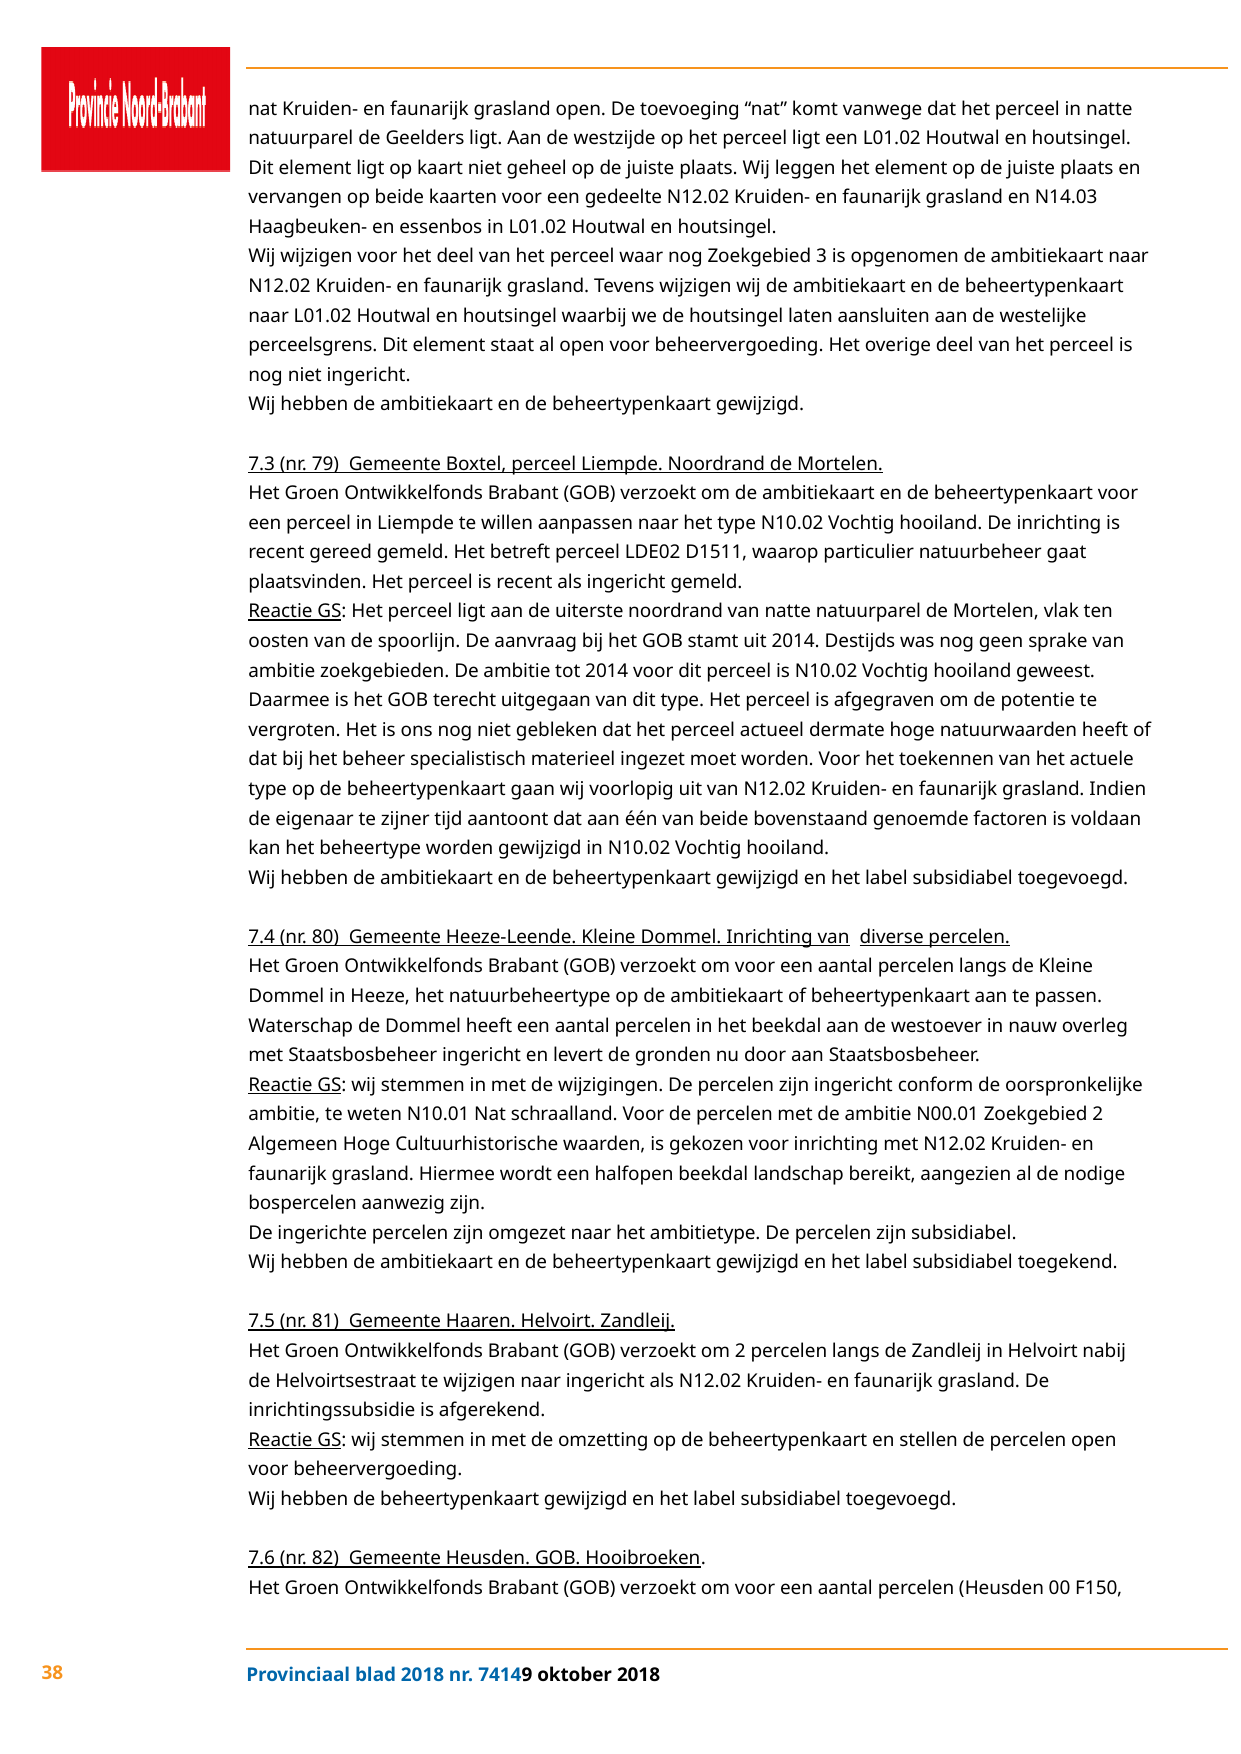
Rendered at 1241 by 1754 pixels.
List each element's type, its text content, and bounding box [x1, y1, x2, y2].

text Reactie GS: wij stemmen in met de wijzigingen. De percelen zijn ingericht conform de oorspronkelijke ambitie, te weten N10.01 Nat schraalland. Voor de percelen met de ambitie N00.01 Zoekgebied 2 Algemeen Hoge Cultuurhistorische waarden, is gekozen voor inrichting met N12.02 Kruiden- en faunarijk grasland. Hiermee wordt een halfopen beekdal landschap bereikt, aangezien al de nodige bospercelen aanwezig zijn. [248, 1071, 1152, 1215]
text Wij hebben de beheertypenkaart gewijzigd en het label subsidiabel toegevoegd. [248, 1485, 1152, 1511]
text Reactie GS: wij stemmen in met de omzetting op de beheertypenkaart en stellen de percelen open voor beheervergoeding. [248, 1426, 1152, 1481]
text Het Groen Ontwikkelfonds Brabant (GOB) verzoekt om voor een aantal percelen (Heusden 00 F150, [248, 1574, 1152, 1600]
text nat Kruiden- en faunarijk grasland open. De toevoeging “nat” komt vanwege dat het perceel in natte natuurparel de Geelders ligt. Aan de westzijde op het perceel ligt een L01.02 Houtwal en houtsingel. Dit element ligt op kaart niet geheel op de juiste plaats. Wij leggen het element op de juiste plaats en vervangen op beide kaarten voor een gedeelte N12.02 Kruiden- en faunarijk grasland en N14.03 Haagbeuken- en essenbos in L01.02 Houtwal en houtsingel. [248, 95, 1152, 239]
text Wij hebben de ambitiekaart en de beheertypenkaart gewijzigd en het label subsidiabel toegevoegd. [248, 864, 1152, 890]
text De ingerichte percelen zijn omgezet naar het ambitietype. De percelen zijn subsidiabel. [248, 1219, 1152, 1245]
text Reactie GS: Het perceel ligt aan de uiterste noordrand van natte natuurparel de Mortelen, vlak ten oosten van de spoorlijn. De aanvraag bij het GOB stamt uit 2014. Destijds was nog geen sprake van ambitie zoekgebieden. De ambitie tot 2014 voor dit perceel is N10.02 Vochtig hooiland geweest. Daarmee is het GOB terecht uitgegaan van dit type. Het perceel is afgegraven om de potentie te vergroten. Het is ons nog niet gebleken dat het perceel actueel dermate hoge natuurwaarden heeft of dat bij het beheer specialistisch materieel ingezet moet worden. Voor het toekennen van het actuele type op de beheertypenkaart gaan wij voorlopig uit van N12.02 Kruiden- en faunarijk grasland. Indien de eigenaar te zijner tijd aantoont dat aan één van beide bovenstaand genoemde factoren is voldaan kan het beheertype worden gewijzigd in N10.02 Vochtig hooiland. [248, 598, 1152, 860]
text 7.3 (nr. 79) Gemeente Boxtel, perceel Liempde. Noordrand de Mortelen. [248, 450, 1152, 476]
picture [41, 47, 231, 172]
text 7.5 (nr. 81) Gemeente Haaren. Helvoirt. Zandleij. [248, 1308, 1152, 1333]
text 7.4 (nr. 80) Gemeente Heeze-Leende. Kleine Dommel. Inrichting van diverse percelen. [248, 923, 1152, 949]
text Het Groen Ontwikkelfonds Brabant (GOB) verzoekt om de ambitiekaart en de beheertypenkaart voor een perceel in Liempde te willen aanpassen naar het type N10.02 Vochtig hooiland. De inrichting is recent gereed gemeld. Het betreft perceel LDE02 D1511, waarop particulier natuurbeheer gaat plaatsvinden. Het perceel is recent als ingericht gemeld. [248, 479, 1152, 594]
text 7.6 (nr. 82) Gemeente Heusden. GOB. Hooibroeken. [248, 1544, 1152, 1570]
text Wij wijzigen voor het deel van het perceel waar nog Zoekgebied 3 is opgenomen de ambitiekaart naar N12.02 Kruiden- en faunarijk grasland. Tevens wijzigen wij de ambitiekaart en de beheertypenkaart naar L01.02 Houtwal en houtsingel waarbij we de houtsingel laten aansluiten aan de westelijke perceelsgrens. Dit element staat al open voor beheervergoeding. Het overige deel van het perceel is nog niet ingericht. [248, 243, 1152, 387]
text Wij hebben de ambitiekaart en de beheertypenkaart gewijzigd en het label subsidiabel toegekend. [248, 1248, 1152, 1274]
text Het Groen Ontwikkelfonds Brabant (GOB) verzoekt om voor een aantal percelen langs de Kleine Dommel in Heeze, het natuurbeheertype op de ambitiekaart of beheertypenkaart aan te passen. Waterschap de Dommel heeft een aantal percelen in het beekdal aan de westoever in nauw overleg met Staatsbosbeheer ingericht en levert de gronden nu door aan Staatsbosbeheer. [248, 953, 1152, 1067]
text Wij hebben de ambitiekaart en de beheertypenkaart gewijzigd. [248, 391, 1152, 416]
text Het Groen Ontwikkelfonds Brabant (GOB) verzoekt om 2 percelen langs de Zandleij in Helvoirt nabij de Helvoirtsestraat te wijzigen naar ingericht als N12.02 Kruiden- en faunarijk grasland. De inrichtingssubsidie is afgerekend. [248, 1337, 1152, 1422]
